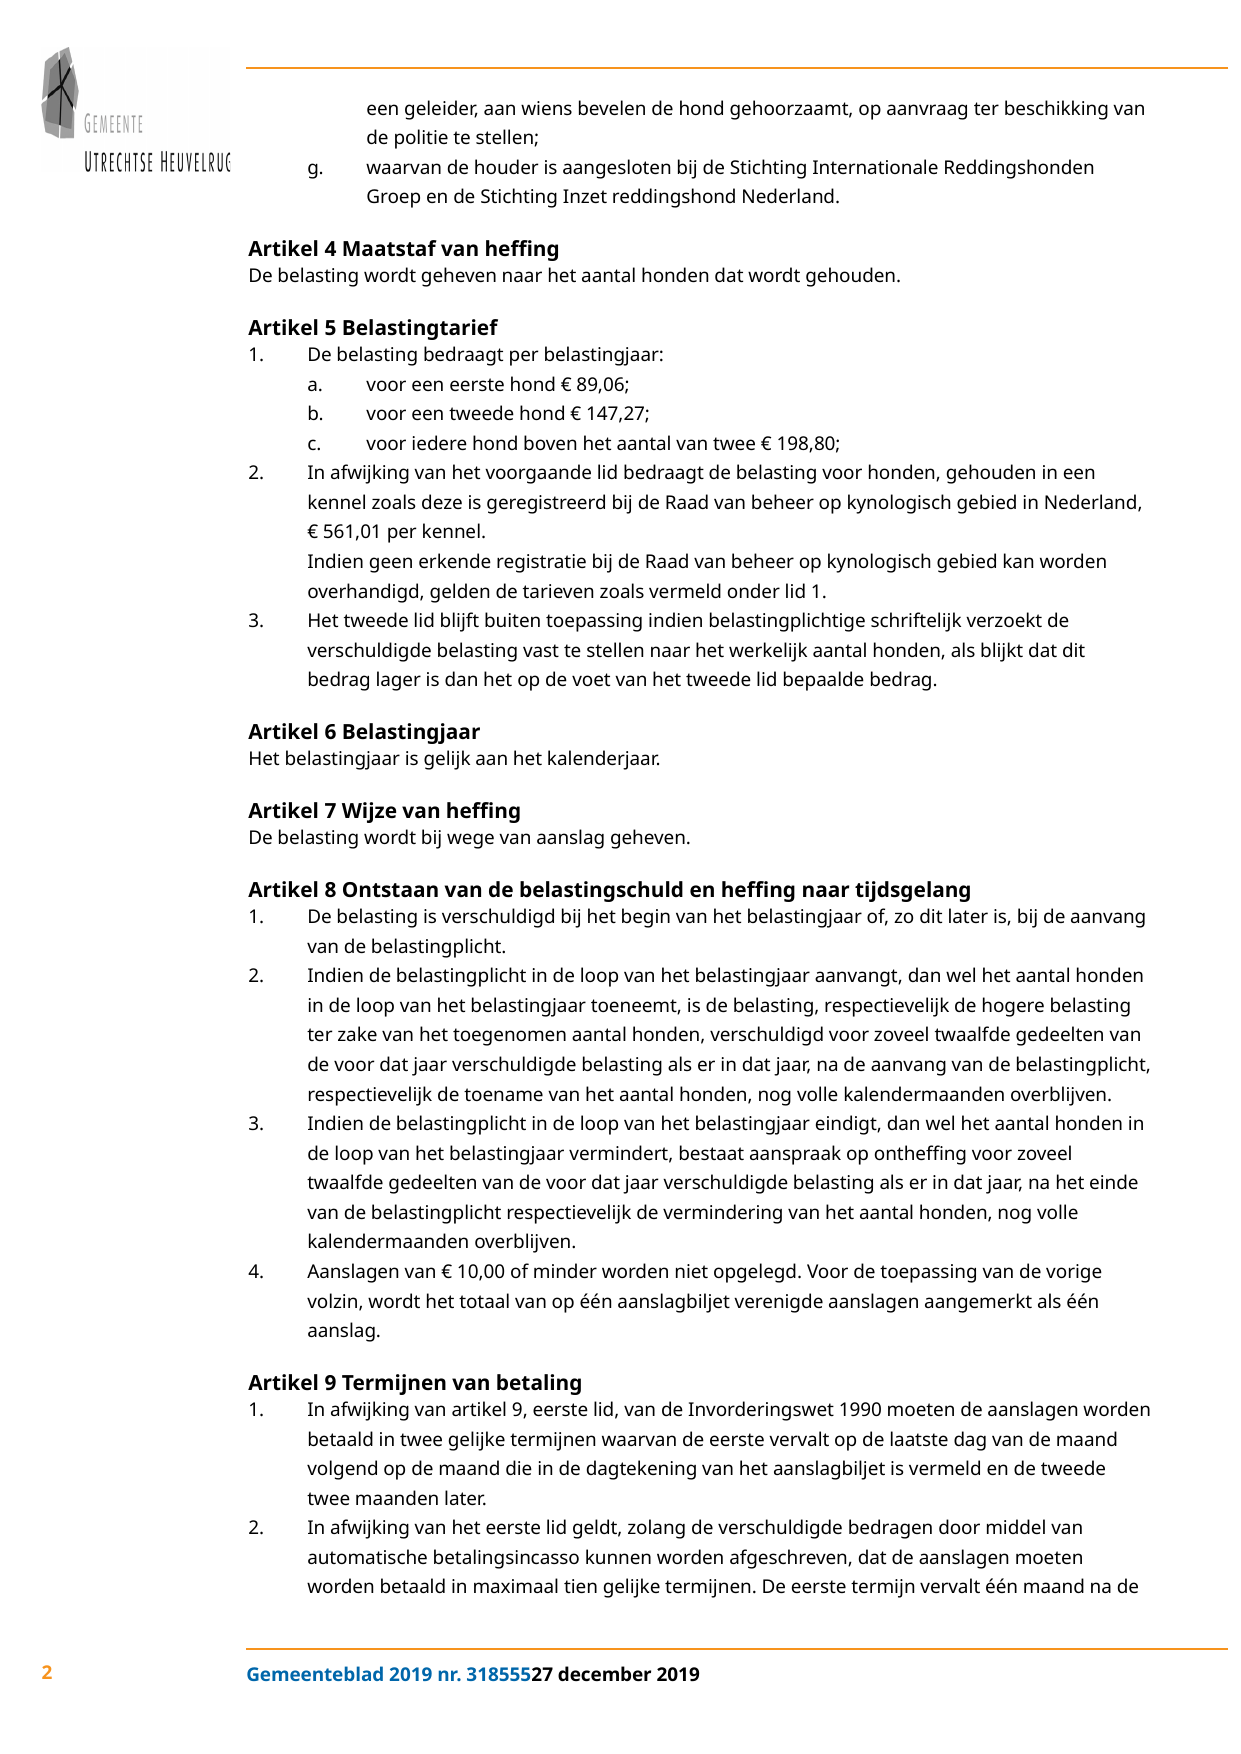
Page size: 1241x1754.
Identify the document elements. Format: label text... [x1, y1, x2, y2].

list voor iedere hond boven het aantal van twee € 198,80; [307, 430, 1152, 456]
list Indien de belastingplicht in de loop van het belastingjaar eindigt, dan wel het aantal honden in de loop van het belastingjaar vermindert, bestaat aanspraak op ontheffing voor zoveel twaalfde gedeelten van de voor dat jaar verschuldigde belasting als er in dat jaar, na het einde van de belastingplicht respectievelijk de vermindering van het aantal honden, nog volle kalendermaanden overblijven. [248, 1110, 1152, 1254]
list Het tweede lid blijft buiten toepassing indien belastingplichtige schriftelijk verzoekt de verschuldigde belasting vast te stellen naar het werkelijk aantal honden, als blijkt dat dit bedrag lager is dan het op de voet van het tweede lid bepaalde bedrag. [248, 607, 1152, 692]
list Indien de belastingplicht in de loop van het belastingjaar aanvangt, dan wel het aantal honden in de loop van het belastingjaar toeneemt, is de belasting, respectievelijk de hogere belasting ter zake van het toegenomen aantal honden, verschuldigd voor zoveel twaalfde gedeelten van de voor dat jaar verschuldigde belasting als er in dat jaar, na de aanvang van de belastingplicht, respectievelijk de toename van het aantal honden, nog volle kalendermaanden overblijven. [248, 962, 1152, 1106]
text Artikel 5 Belastingtarief [248, 313, 1152, 341]
list voor een tweede hond € 147,27; [307, 400, 1152, 426]
list In afwijking van het voorgaande lid bedraagt de belasting voor honden, gehouden in een kennel zoals deze is geregistreerd bij de Raad van beheer op kynologisch gebied in Nederland, € 561,01 per kennel. [248, 459, 1152, 544]
text De belasting wordt bij wege van aanslag geheven. [248, 824, 1152, 850]
list Indien geen erkende registratie bij de Raad van beheer op kynologisch gebied kan worden overhandigd, gelden de tarieven zoals vermeld onder lid 1. [248, 548, 1152, 604]
picture [41, 47, 231, 172]
text De belasting wordt geheven naar het aantal honden dat wordt gehouden. [248, 262, 1152, 288]
text Het belastingjaar is gelijk aan het kalenderjaar. [248, 746, 1152, 771]
text Artikel 6 Belastingjaar [248, 717, 1152, 746]
list In afwijking van artikel 9, eerste lid, van de Invorderingswet 1990 moeten de aanslagen worden betaald in twee gelijke termijnen waarvan de eerste vervalt op de laatste dag van de maand volgend op de maand die in de dagtekening van het aanslagbiljet is vermeld en de tweede twee maanden later. [248, 1396, 1152, 1511]
text Artikel 4 Maatstaf van heffing [248, 234, 1152, 262]
list Aanslagen van € 10,00 of minder worden niet opgelegd. Voor de toepassing van de vorige volzin, wordt het totaal van op één aanslagbiljet verenigde aanslagen aangemerkt als één aanslag. [248, 1258, 1152, 1343]
list In afwijking van het eerste lid geldt, zolang de verschuldigde bedragen door middel van automatische betalingsincasso kunnen worden afgeschreven, dat de aanslagen moeten worden betaald in maximaal tien gelijke termijnen. De eerste termijn vervalt één maand na de [248, 1514, 1152, 1599]
list een geleider, aan wiens bevelen de hond gehoorzaamt, op aanvraag ter beschikking van de politie te stellen; [307, 95, 1152, 150]
list waarvan de houder is aangesloten bij de Stichting Internationale Reddingshonden Groep en de Stichting Inzet reddingshond Nederland. [307, 154, 1152, 209]
list De belasting bedraagt per belastingjaar: [248, 341, 1152, 367]
text Artikel 7 Wijze van heffing [248, 796, 1152, 824]
text Artikel 9 Termijnen van betaling [248, 1368, 1152, 1396]
text Artikel 8 Ontstaan van de belastingschuld en heffing naar tijdsgelang [248, 875, 1152, 903]
list De belasting is verschuldigd bij het begin van het belastingjaar of, zo dit later is, bij de aanvang van de belastingplicht. [248, 903, 1152, 958]
list voor een eerste hond € 89,06; [307, 371, 1152, 397]
